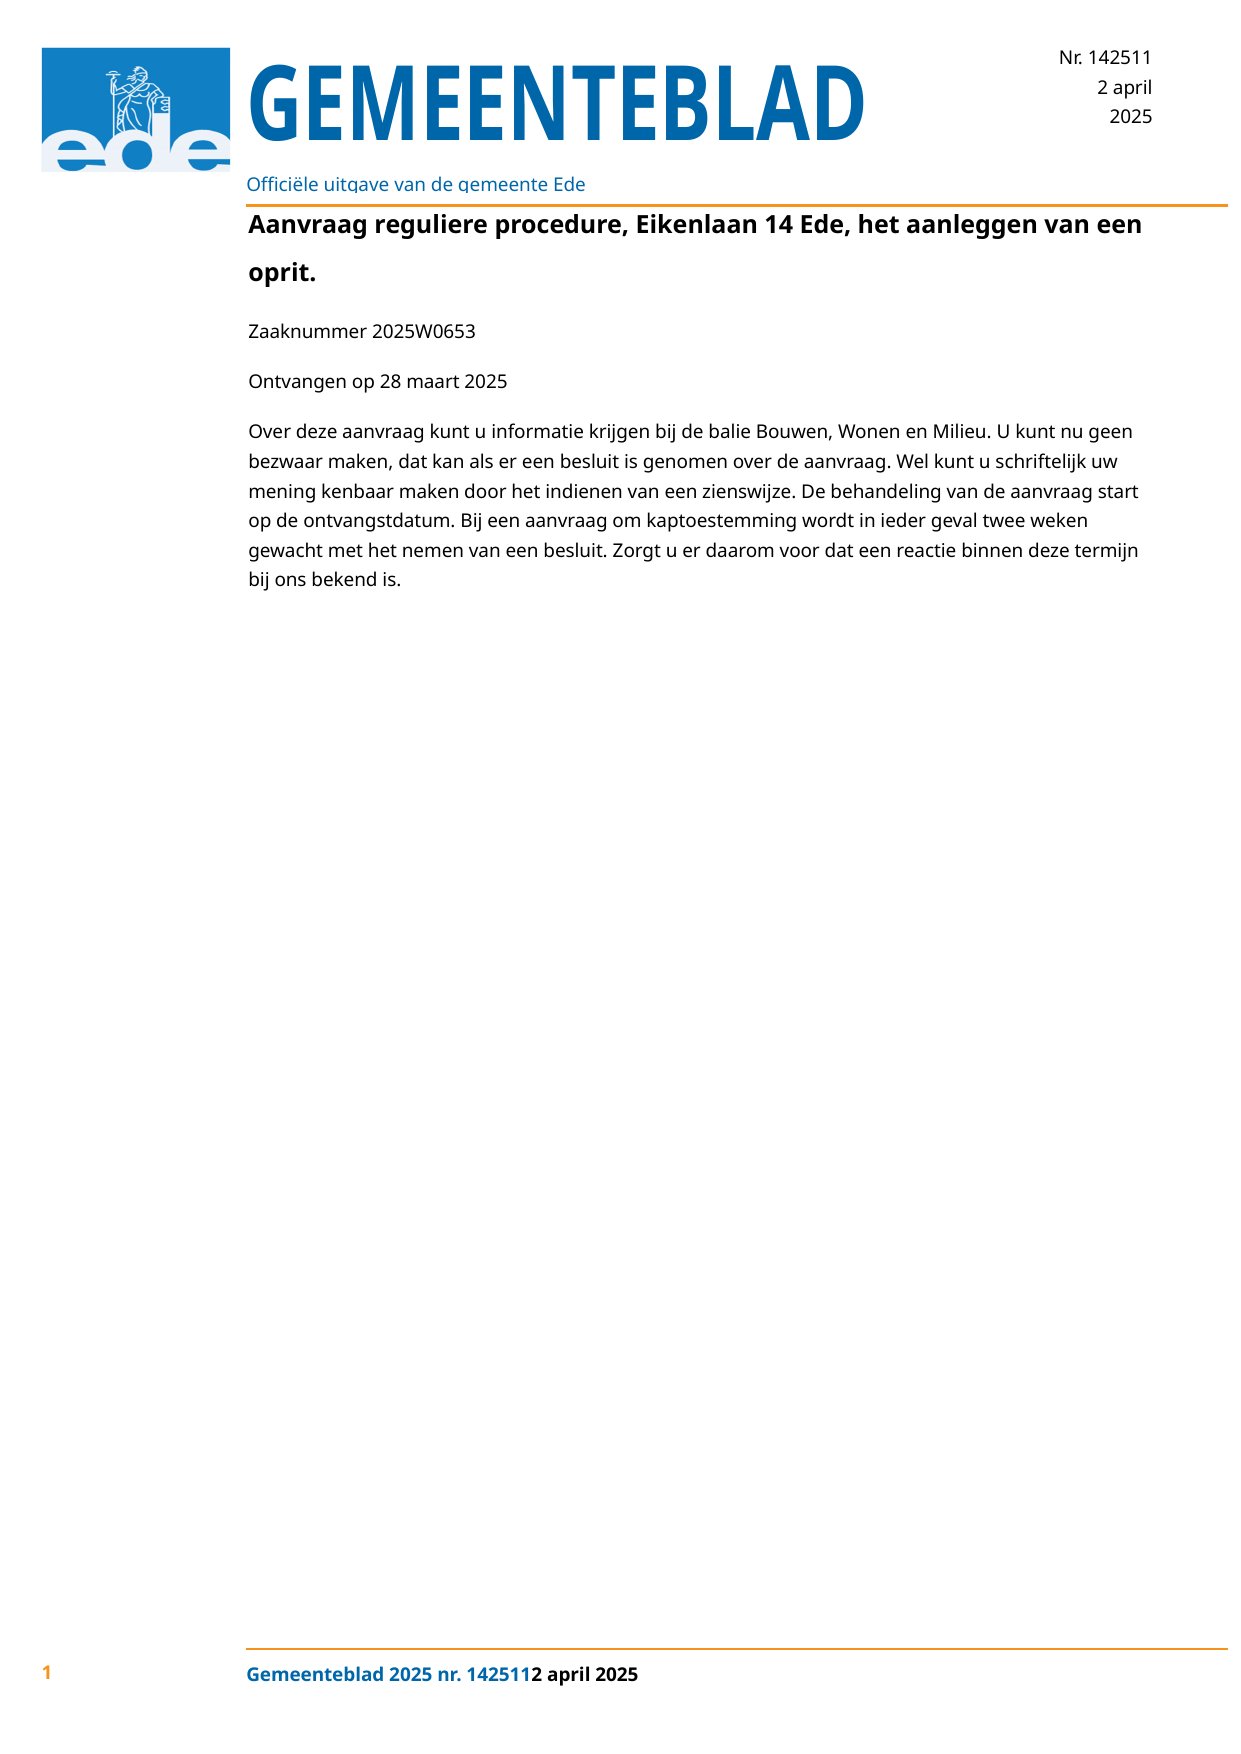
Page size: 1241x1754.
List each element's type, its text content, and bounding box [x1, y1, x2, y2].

text Over deze aanvraag kunt u informatie krijgen bij de balie Bouwen, Wonen en Milieu. U kunt nu geen bezwaar maken, dat kan als er een besluit is genomen over de aanvraag. Wel kunt u schriftelijk uw mening kenbaar maken door het indienen van een zienswijze. De behandeling van de aanvraag start op de ontvangstdatum. Bij een aanvraag om kaptoestemming wordt in ieder geval twee weken gewacht met het nemen van een besluit. Zorgt u er daarom voor dat een reactie binnen deze termijn bij ons bekend is. [248, 419, 1152, 592]
text Zaaknummer 2025W0653 [248, 318, 1152, 344]
text Ontvangen op 28 maart 2025 [248, 368, 1152, 394]
text Aanvraag reguliere procedure, Eikenlaan 14 Ede, het aanleggen van een oprit. [248, 207, 1152, 288]
picture [41, 47, 231, 172]
